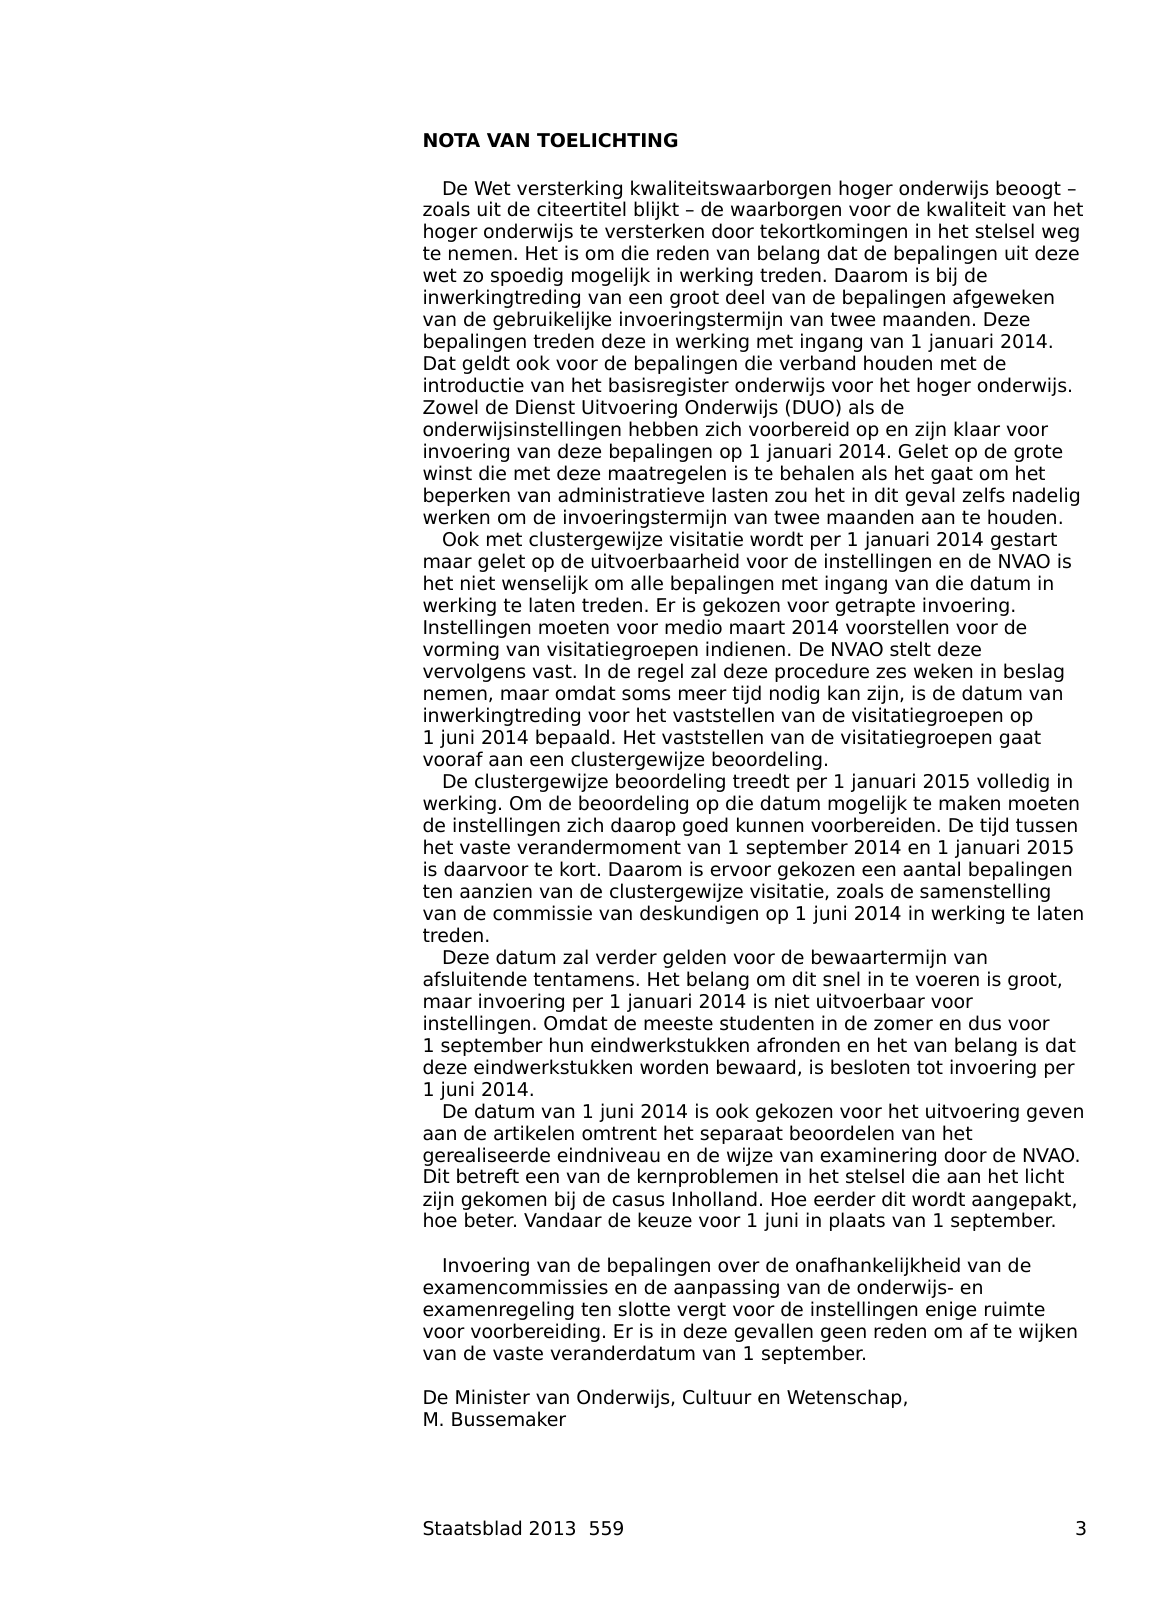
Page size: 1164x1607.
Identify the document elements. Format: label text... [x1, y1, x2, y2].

text Deze datum zal verder gelden voor de bewaartermijn van afsluitende tentamens. Het belang om dit snel in te voeren is groot, maar invoering per 1 januari 2014 is niet uitvoerbaar voor instellingen. Omdat de meeste studenten in de zomer en dus voor 1 september hun eindwerkstukken afronden en het van belang is dat deze eindwerkstukken worden bewaard, is besloten tot invoering per 1 juni 2014. [422, 947, 1087, 1101]
text De Wet versterking kwaliteitswaarborgen hoger onderwijs beoogt – zoals uit de citeertitel blijkt – de waarborgen voor de kwaliteit van het hoger onderwijs te versterken door tekortkomingen in het stelsel weg te nemen. Het is om die reden van belang dat de bepalingen uit deze wet zo spoedig mogelijk in werking treden. Daarom is bij de inwerkingtreding van een groot deel van de bepalingen afgeweken van de gebruikelijke invoeringstermijn van twee maanden. Deze bepalingen treden deze in werking met ingang van 1 januari 2014. Dat geldt ook voor de bepalingen die verband houden met de introductie van het basisregister onderwijs voor het hoger onderwijs. Zowel de Dienst Uitvoering Onderwijs (DUO) als de onderwijsinstellingen hebben zich voorbereid op en zijn klaar voor invoering van deze bepalingen op 1 januari 2014. Gelet op de grote winst die met deze maatregelen is te behalen als het gaat om het beperken van administratieve lasten zou het in dit geval zelfs nadelig werken om de invoeringstermijn van twee maanden aan te houden. [422, 177, 1087, 529]
text Ook met clustergewijze visitatie wordt per 1 januari 2014 gestart maar gelet op de uitvoerbaarheid voor de instellingen en de NVAO is het niet wenselijk om alle bepalingen met ingang van die datum in werking te laten treden. Er is gekozen voor getrapte invoering. Instellingen moeten voor medio maart 2014 voorstellen voor de vorming van visitatiegroepen indienen. De NVAO stelt deze vervolgens vast. In de regel zal deze procedure zes weken in beslag nemen, maar omdat soms meer tijd nodig kan zijn, is de datum van inwerkingtreding voor het vaststellen van de visitatiegroepen op 1 juni 2014 bepaald. Het vaststellen van de visitatiegroepen gaat vooraf aan een clustergewijze beoordeling. [422, 529, 1087, 771]
text De datum van 1 juni 2014 is ook gekozen voor het uitvoering geven aan de artikelen omtrent het separaat beoordelen van het gerealiseerde eindniveau en de wijze van examinering door de NVAO. Dit betreft een van de kernproblemen in het stelsel die aan het licht zijn gekomen bij de casus Inholland. Hoe eerder dit wordt aangepakt, hoe beter. Vandaar de keuze voor 1 juni in plaats van 1 september. [422, 1101, 1087, 1232]
text De clustergewijze beoordeling treedt per 1 januari 2015 volledig in werking. Om de beoordeling op die datum mogelijk te maken moeten de instellingen zich daarop goed kunnen voorbereiden. De tijd tussen het vaste verandermoment van 1 september 2014 en 1 januari 2015 is daarvoor te kort. Daarom is ervoor gekozen een aantal bepalingen ten aanzien van de clustergewijze visitatie, zoals de samenstelling van de commissie van deskundigen op 1 juni 2014 in werking te laten treden. [422, 771, 1087, 947]
text De Minister van Onderwijs, Cultuur en Wetenschap, M. Bussemaker [422, 1387, 1087, 1431]
subtitle NOTA VAN TOELICHTING [422, 130, 1087, 152]
text Invoering van de bepalingen over de onafhankelijkheid van de examencommissies en de aanpassing van de onderwijs- en examenregeling ten slotte vergt voor de instellingen enige ruimte voor voorbereiding. Er is in deze gevallen geen reden om af te wijken van de vaste veranderdatum van 1 september. [422, 1254, 1087, 1364]
